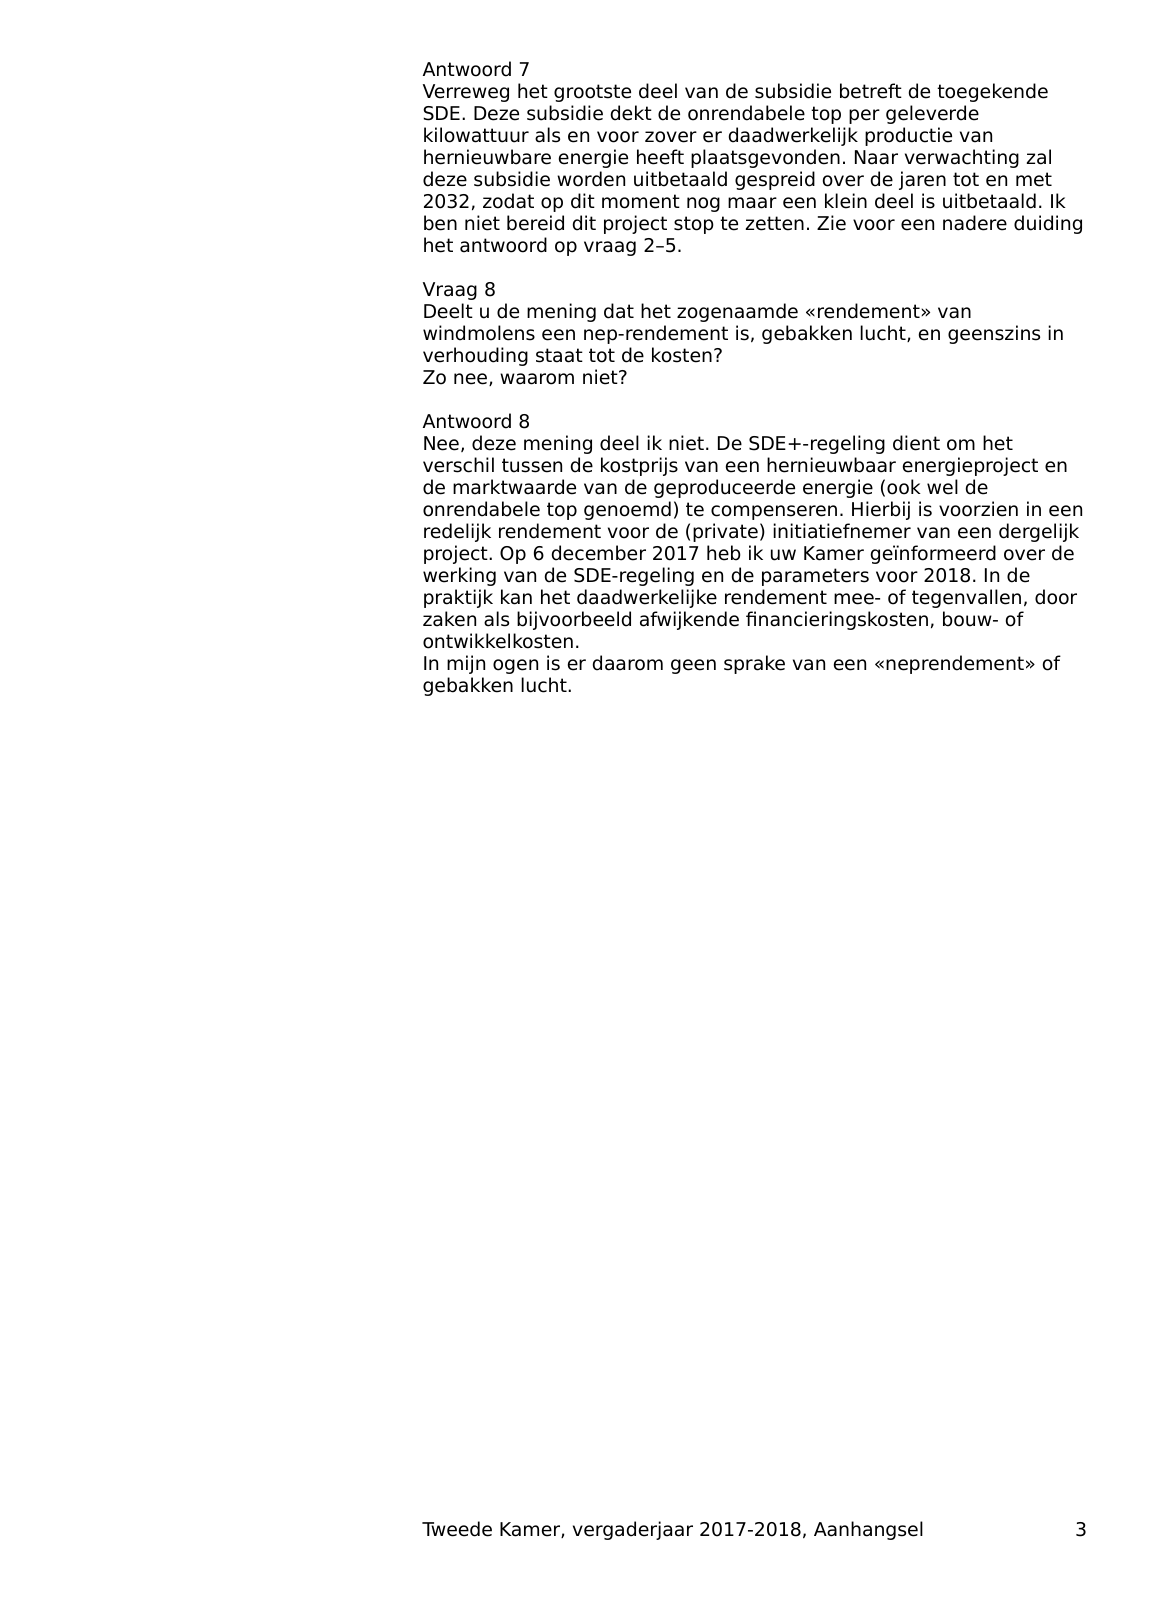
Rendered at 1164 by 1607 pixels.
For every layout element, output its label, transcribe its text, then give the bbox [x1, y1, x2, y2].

text Nee, deze mening deel ik niet. De SDE+-regeling dient om het verschil tussen de kostprijs van een hernieuwbaar energieproject en de marktwaarde van de geproduceerde energie (ook wel de onrendabele top genoemd) te compenseren. Hierbij is voorzien in een redelijk rendement voor de (private) initiatiefnemer van een dergelijk project. Op 6 december 2017 heb ik uw Kamer geïnformeerd over de werking van de SDE-regeling en de parameters voor 2018. In de praktijk kan het daadwerkelijke rendement mee- of tegenvallen, door zaken als bijvoorbeeld afwijkende financieringskosten, bouw- of ontwikkelkosten. [422, 433, 1087, 653]
text Antwoord 7 [422, 59, 1087, 81]
text Zo nee, waarom niet? [422, 367, 1087, 389]
text Deelt u de mening dat het zogenaamde «rendement» van windmolens een nep-rendement is, gebakken lucht, en geenszins in verhouding staat tot de kosten? [422, 301, 1087, 367]
text Verreweg het grootste deel van de subsidie betreft de toegekende SDE. Deze subsidie dekt de onrendabele top per geleverde kilowattuur als en voor zover er daadwerkelijk productie van hernieuwbare energie heeft plaatsgevonden. Naar verwachting zal deze subsidie worden uitbetaald gespreid over de jaren tot en met 2032, zodat op dit moment nog maar een klein deel is uitbetaald. Ik ben niet bereid dit project stop te zetten. Zie voor een nadere duiding het antwoord op vraag 2–5. [422, 81, 1087, 257]
text In mijn ogen is er daarom geen sprake van een «neprendement» of gebakken lucht. [422, 653, 1087, 697]
text Vraag 8 [422, 279, 1087, 301]
text Antwoord 8 [422, 411, 1087, 433]
